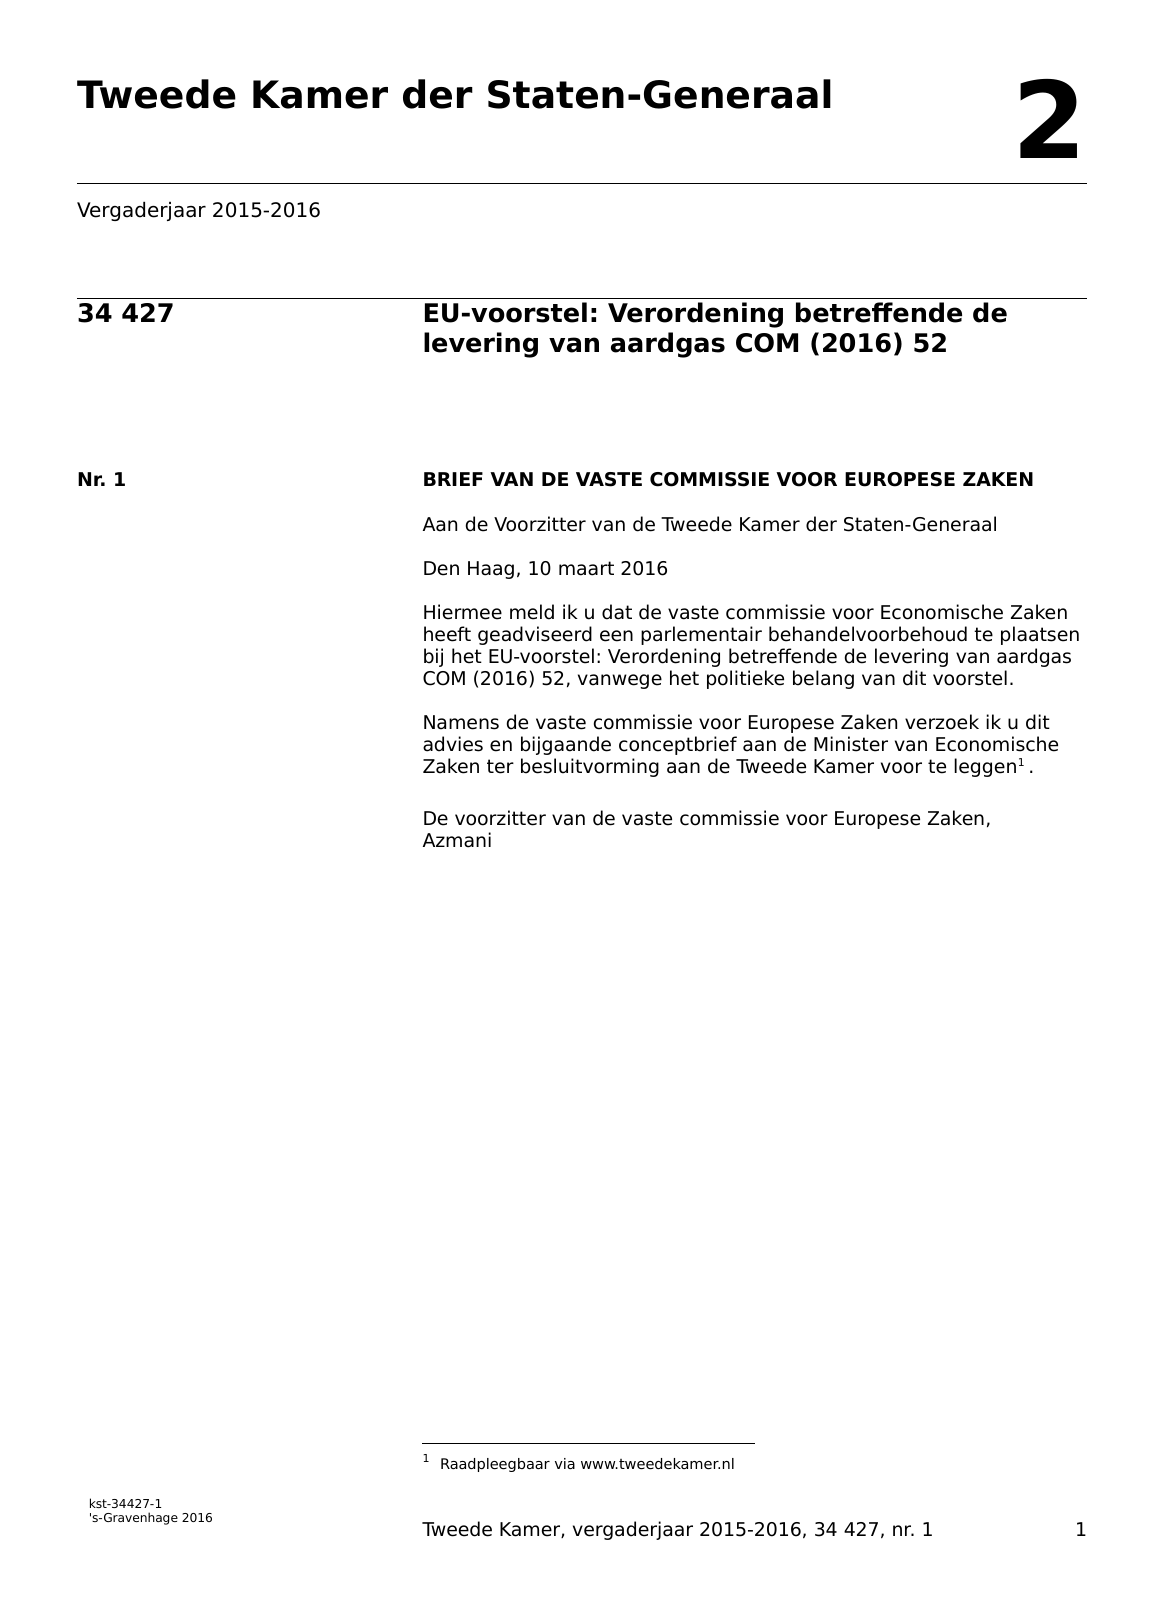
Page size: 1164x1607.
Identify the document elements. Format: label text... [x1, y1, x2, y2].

text Hiermee meld ik u dat de vaste commissie voor Economische Zaken heeft geadviseerd een parlementair behandelvoorbehoud te plaatsen bij het EU-voorstel: Verordening betreffende de levering van aardgas COM (2016) 52, vanwege het politieke belang van dit voorstel. [422, 602, 1087, 690]
text kst-34427-1 [88, 1497, 323, 1511]
table_header Tweede Kamer der Staten-Generaal [77, 59, 886, 183]
text Den Haag, 10 maart 2016 [422, 558, 1087, 580]
text Namens de vaste commissie voor Europese Zaken verzoek ik u dit advies en bijgaande conceptbrief aan de Minister van Economische Zaken ter besluitvorming aan de Tweede Kamer voor te leggen. [422, 712, 1087, 778]
text De voorzitter van de vaste commissie voor Europese Zaken, Azmani [422, 808, 1087, 852]
text Raadpleegbaar via www.tweedekamer.nl [422, 1452, 1087, 1474]
table_header 2 [886, 59, 1087, 183]
subtitle Nr. 1 BRIEF VAN DE VASTE COMMISSIE VOOR EUROPESE ZAKEN [77, 469, 1087, 491]
subtitle 34 427 EU-voorstel: Verordening betreffende de levering van aardgas COM (2016) 52 [77, 299, 1087, 358]
text Aan de Voorzitter van de Tweede Kamer der Staten-Generaal [422, 513, 1087, 536]
table_cell Vergaderjaar 2015-2016 [77, 184, 1087, 298]
text 's-Gravenhage 2016 [88, 1511, 323, 1525]
